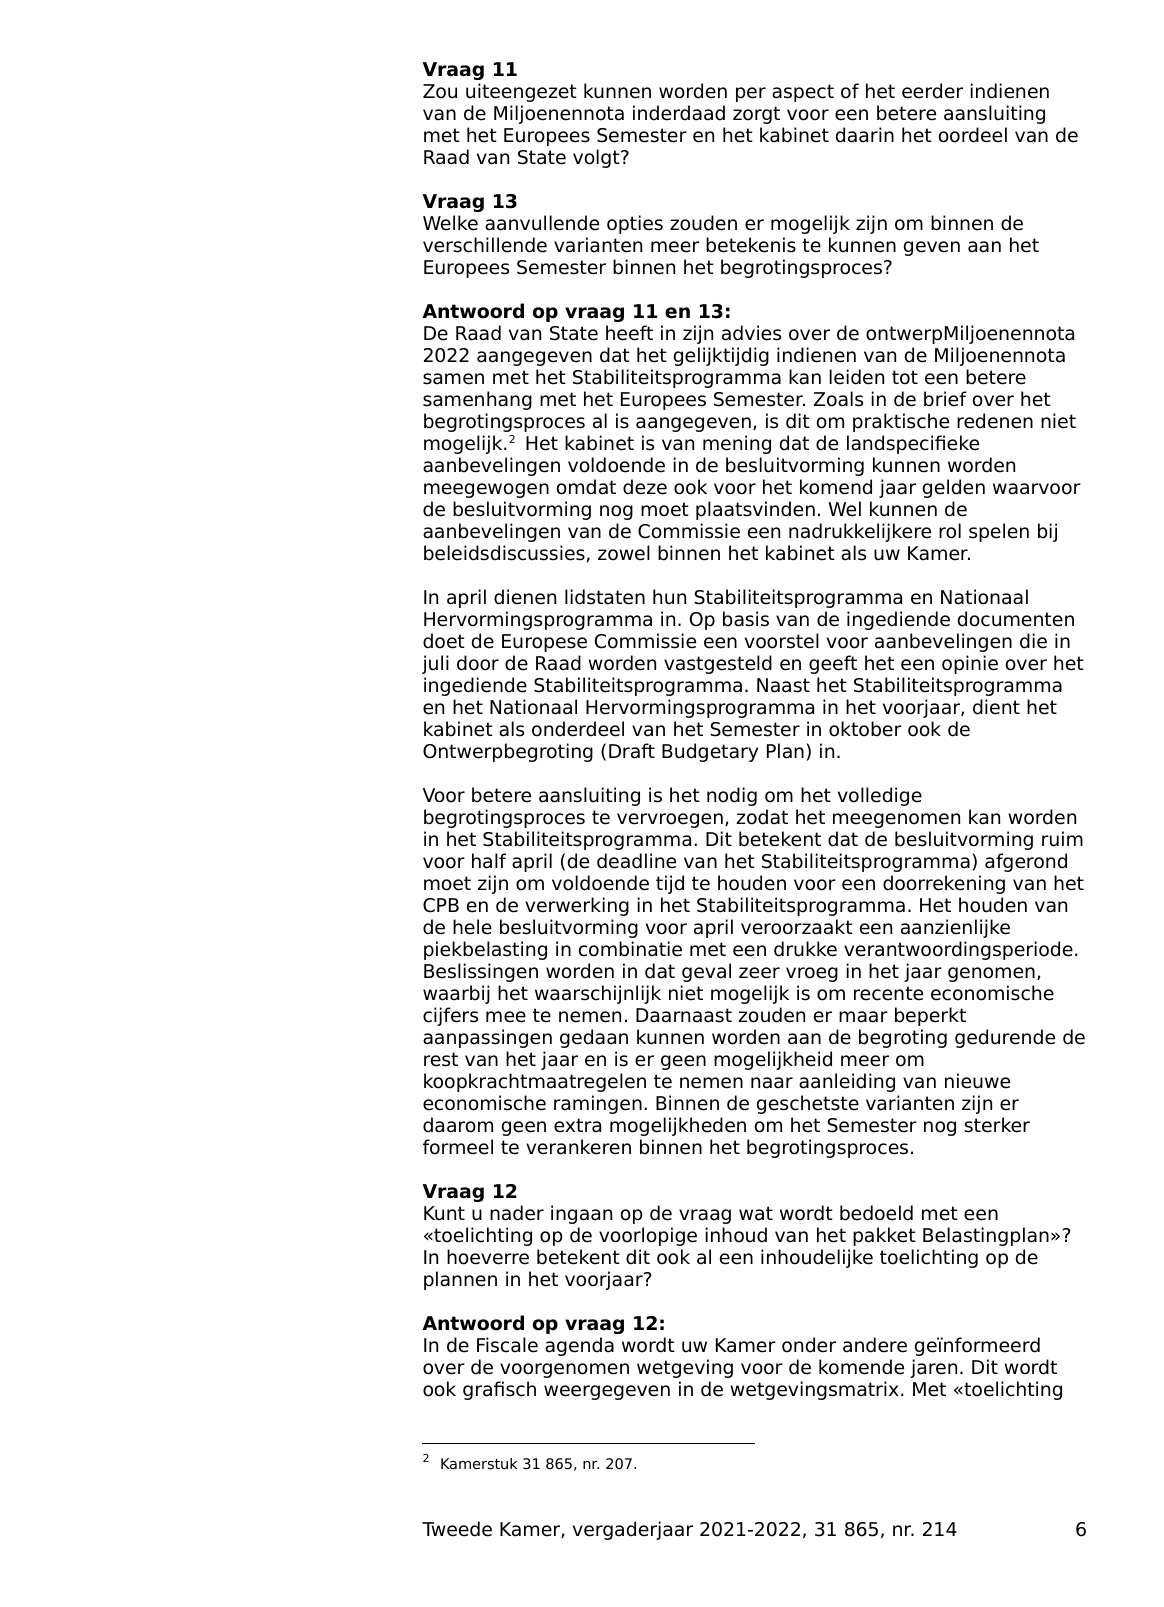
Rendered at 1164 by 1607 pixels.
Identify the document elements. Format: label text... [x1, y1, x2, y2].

subtitle Vraag 13 [422, 191, 1087, 213]
subtitle Vraag 12 [422, 1181, 1087, 1203]
text Zou uiteengezet kunnen worden per aspect of het eerder indienen van de Miljoenennota inderdaad zorgt voor een betere aansluiting met het Europees Semester en het kabinet daarin het oordeel van de Raad van State volgt? [422, 81, 1087, 169]
subtitle Vraag 11 [422, 59, 1087, 81]
text Welke aanvullende opties zouden er mogelijk zijn om binnen de verschillende varianten meer betekenis te kunnen geven aan het Europees Semester binnen het begrotingsproces? [422, 213, 1087, 279]
text Voor betere aansluiting is het nodig om het volledige begrotingsproces te vervroegen, zodat het meegenomen kan worden in het Stabiliteitsprogramma. Dit betekent dat de besluitvorming ruim voor half april (de deadline van het Stabiliteitsprogramma) afgerond moet zijn om voldoende tijd te houden voor een doorrekening van het CPB en de verwerking in het Stabiliteitsprogramma. Het houden van de hele besluitvorming voor april veroorzaakt een aanzienlijke piekbelasting in combinatie met een drukke verantwoordingsperiode. Beslissingen worden in dat geval zeer vroeg in het jaar genomen, waarbij het waarschijnlijk niet mogelijk is om recente economische cijfers mee te nemen. Daarnaast zouden er maar beperkt aanpassingen gedaan kunnen worden aan de begroting gedurende de rest van het jaar en is er geen mogelijkheid meer om koopkrachtmaatregelen te nemen naar aanleiding van nieuwe economische ramingen. Binnen de geschetste varianten zijn er daarom geen extra mogelijkheden om het Semester nog sterker formeel te verankeren binnen het begrotingsproces. [422, 785, 1087, 1159]
text Kunt u nader ingaan op de vraag wat wordt bedoeld met een «toelichting op de voorlopige inhoud van het pakket Belastingplan»? In hoeverre betekent dit ook al een inhoudelijke toelichting op de plannen in het voorjaar? [422, 1203, 1087, 1291]
text In april dienen lidstaten hun Stabiliteitsprogramma en Nationaal Hervormingsprogramma in. Op basis van de ingediende documenten doet de Europese Commissie een voorstel voor aanbevelingen die in juli door de Raad worden vastgesteld en geeft het een opinie over het ingediende Stabiliteitsprogramma. Naast het Stabiliteitsprogramma en het Nationaal Hervormingsprogramma in het voorjaar, dient het kabinet als onderdeel van het Semester in oktober ook de Ontwerpbegroting (Draft Budgetary Plan) in. [422, 587, 1087, 763]
subtitle Antwoord op vraag 12: [422, 1313, 1087, 1335]
subtitle Antwoord op vraag 11 en 13: [422, 301, 1087, 323]
text De Raad van State heeft in zijn advies over de ontwerpMiljoenennota 2022 aangegeven dat het gelijktijdig indienen van de Miljoenennota samen met het Stabiliteitsprogramma kan leiden tot een betere samenhang met het Europees Semester. Zoals in de brief over het begrotingsproces al is aangegeven, is dit om praktische redenen niet mogelijk. Het kabinet is van mening dat de landspecifieke aanbevelingen voldoende in de besluitvorming kunnen worden meegewogen omdat deze ook voor het komend jaar gelden waarvoor de besluitvorming nog moet plaatsvinden. Wel kunnen de aanbevelingen van de Commissie een nadrukkelijkere rol spelen bij beleidsdiscussies, zowel binnen het kabinet als uw Kamer. [422, 323, 1087, 565]
text In de Fiscale agenda wordt uw Kamer onder andere geïnformeerd over de voorgenomen wetgeving voor de komende jaren. Dit wordt ook grafisch weergegeven in de wetgevingsmatrix. Met «toelichting [422, 1335, 1087, 1401]
text Kamerstuk 31 865, nr. 207. [422, 1452, 1087, 1474]
